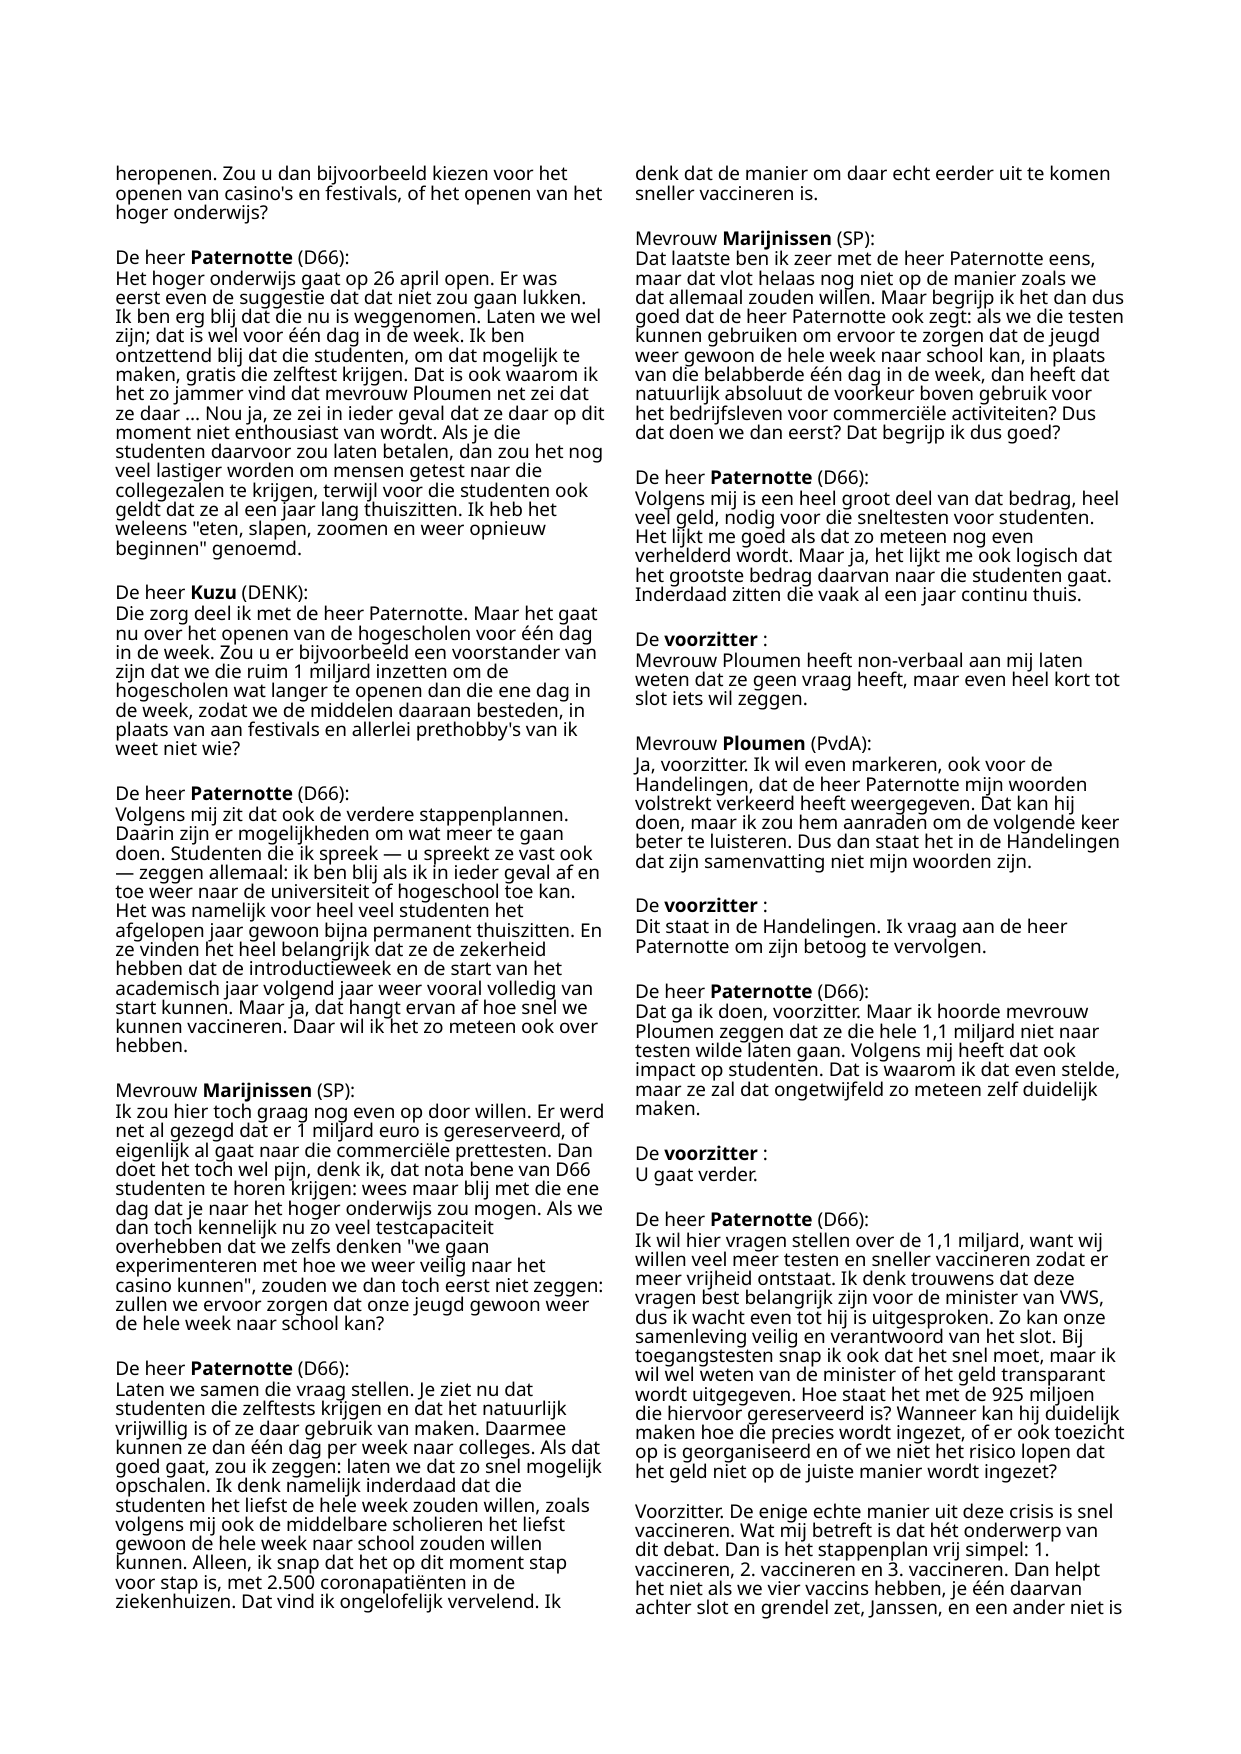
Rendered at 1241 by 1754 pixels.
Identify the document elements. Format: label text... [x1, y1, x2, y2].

text Ik wil hier vragen stellen over de 1,1 miljard, want wij willen veel meer testen en sneller vaccineren zodat er meer vrijheid ontstaat. Ik denk trouwens dat deze vragen best belangrijk zijn voor de minister van VWS, dus ik wacht even tot hij is uitgesproken. Zo kan onze samenleving veilig en verantwoord van het slot. Bij toegangstesten snap ik ook dat het snel moet, maar ik wil wel weten van de minister of het geld transparant wordt uitgegeven. Hoe staat het met de 925 miljoen die hiervoor gereserveerd is? Wanneer kan hij duidelijk maken hoe die precies wordt ingezet, of er ook toezicht op is georganiseerd en of we niet het risico lopen dat het geld niet op de juiste manier wordt ingezet? [635, 1232, 1125, 1482]
text Ja, voorzitter. Ik wil even markeren, ook voor de Handelingen, dat de heer Paternotte mijn woorden volstrekt verkeerd heeft weergegeven. Dat kan hij doen, maar ik zou hem aanraden om de volgende keer beter te luisteren. Dus dan staat het in de Handelingen dat zijn samenvatting niet mijn woorden zijn. [635, 756, 1125, 872]
text De heer Paternotte (D66): [635, 978, 1125, 1003]
text Het hoger onderwijs gaat op 26 april open. Er was eerst even de suggestie dat dat niet zou gaan lukken. Ik ben erg blij dat die nu is weggenomen. Laten we wel zijn; dat is wel voor één dag in de week. Ik ben ontzettend blij dat die studenten, om dat mogelijk te maken, gratis die zelftest krijgen. Dat is ook waarom ik het zo jammer vind dat mevrouw Ploumen net zei dat ze daar ... Nou ja, ze zei in ieder geval dat ze daar op dit moment niet enthousiast van wordt. Als je die studenten daarvoor zou laten betalen, dan zou het nog veel lastiger worden om mensen getest naar die collegezalen te krijgen, terwijl voor die studenten ook geldt dat ze al een jaar lang thuiszitten. Ik heb het weleens "eten, slapen, zoomen en weer opnieuw beginnen" genoemd. [115, 270, 605, 559]
text De heer Paternotte (D66): [115, 780, 605, 806]
text De voorzitter : [635, 1140, 1125, 1166]
text Laten we samen die vraag stellen. Je ziet nu dat studenten die zelftests krijgen en dat het natuurlijk vrijwillig is of ze daar gebruik van maken. Daarmee kunnen ze dan één dag per week naar colleges. Als dat goed gaat, zou ik zeggen: laten we dat zo snel mogelijk opschalen. Ik denk namelijk inderdaad dat die studenten het liefst de hele week zouden willen, zoals volgens mij ook de middelbare scholieren het liefst gewoon de hele week naar school zouden willen kunnen. Alleen, ik snap dat het op dit moment stap voor stap is, met 2.500 coronapatiënten in de ziekenhuizen. Dat vind ik ongelofelijk vervelend. Ik [115, 1381, 605, 1612]
text Ik zou hier toch graag nog even op door willen. Er werd net al gezegd dat er 1 miljard euro is gereserveerd, of eigenlijk al gaat naar die commerciële prettesten. Dan doet het toch wel pijn, denk ik, dat nota bene van D66 studenten te horen krijgen: wees maar blij met die ene dag dat je naar het hoger onderwijs zou mogen. Als we dan toch kennelijk nu zo veel testcapaciteit overhebben dat we zelfs denken "we gaan experimenteren met hoe we weer veilig naar het casino kunnen", zouden we dan toch eerst niet zeggen: zullen we ervoor zorgen dat onze jeugd gewoon weer de hele week naar school kan? [115, 1103, 605, 1334]
text Volgens mij is een heel groot deel van dat bedrag, heel veel geld, nodig voor die sneltesten voor studenten. Het lijkt me goed als dat zo meteen nog even verhelderd wordt. Maar ja, het lijkt me ook logisch dat het grootste bedrag daarvan naar die studenten gaat. Inderdaad zitten die vaak al een jaar continu thuis. [635, 490, 1125, 605]
text Mevrouw Marijnissen (SP): [635, 225, 1125, 250]
text Mevrouw Ploumen (PvdA): [635, 731, 1125, 756]
text De heer Paternotte (D66): [635, 464, 1125, 490]
text Dit staat in de Handelingen. Ik vraag aan de heer Paternotte om zijn betoog te vervolgen. [635, 918, 1125, 957]
text De heer Paternotte (D66): [115, 1355, 605, 1381]
text Mevrouw Marijnissen (SP): [115, 1077, 605, 1103]
text De heer Paternotte (D66): [635, 1206, 1125, 1232]
text De heer Paternotte (D66): [115, 244, 605, 270]
text heropenen. Zou u dan bijvoorbeeld kiezen voor het openen van casino's en festivals, of het openen van het hoger onderwijs? [115, 165, 605, 223]
text De voorzitter : [635, 893, 1125, 918]
text Die zorg deel ik met de heer Paternotte. Maar het gaat nu over het openen van de hogescholen voor één dag in de week. Zou u er bijvoorbeeld een voorstander van zijn dat we die ruim 1 miljard inzetten om de hogescholen wat langer te openen dan die ene dag in de week, zodat we de middelen daaraan besteden, in plaats van aan festivals en allerlei prethobby's van ik weet niet wie? [115, 605, 605, 759]
text Dat laatste ben ik zeer met de heer Paternotte eens, maar dat vlot helaas nog niet op de manier zoals we dat allemaal zouden willen. Maar begrijp ik het dan dus goed dat de heer Paternotte ook zegt: als we die testen kunnen gebruiken om ervoor te zorgen dat de jeugd weer gewoon de hele week naar school kan, in plaats van die belabberde één dag in de week, dan heeft dat natuurlijk absoluut de voorkeur boven gebruik voor het bedrijfsleven voor commerciële activiteiten? Dus dat doen we dan eerst? Dat begrijp ik dus goed? [635, 250, 1125, 443]
text Volgens mij zit dat ook de verdere stappenplannen. Daarin zijn er mogelijkheden om wat meer te gaan doen. Studenten die ik spreek — u spreekt ze vast ook — zeggen allemaal: ik ben blij als ik in ieder geval af en toe weer naar de universiteit of hogeschool toe kan. Het was namelijk voor heel veel studenten het afgelopen jaar gewoon bijna permanent thuiszitten. En ze vinden het heel belangrijk dat ze de zekerheid hebben dat de introductieweek en de start van het academisch jaar volgend jaar weer vooral volledig van start kunnen. Maar ja, dat hangt ervan af hoe snel we kunnen vaccineren. Daar wil ik het zo meteen ook over hebben. [115, 806, 605, 1057]
text U gaat verder. [635, 1166, 1125, 1185]
text denk dat de manier om daar echt eerder uit te komen sneller vaccineren is. [635, 165, 1125, 204]
text De voorzitter : [635, 626, 1125, 652]
text Dat ga ik doen, voorzitter. Maar ik hoorde mevrouw Ploumen zeggen dat ze die hele 1,1 miljard niet naar testen wilde laten gaan. Volgens mij heeft dat ook impact op studenten. Dat is waarom ik dat even stelde, maar ze zal dat ongetwijfeld zo meteen zelf duidelijk maken. [635, 1003, 1125, 1119]
text Mevrouw Ploumen heeft non-verbaal aan mij laten weten dat ze geen vraag heeft, maar even heel kort tot slot iets wil zeggen. [635, 652, 1125, 710]
text De heer Kuzu (DENK): [115, 579, 605, 605]
text Voorzitter. De enige echte manier uit deze crisis is snel vaccineren. Wat mij betreft is dat hét onderwerp van dit debat. Dan is het stappenplan vrij simpel: 1. vaccineren, 2. vaccineren en 3. vaccineren. Dan helpt het niet als we vier vaccins hebben, je één daarvan achter slot en grendel zet, Janssen, en een ander niet is [635, 1503, 1125, 1618]
